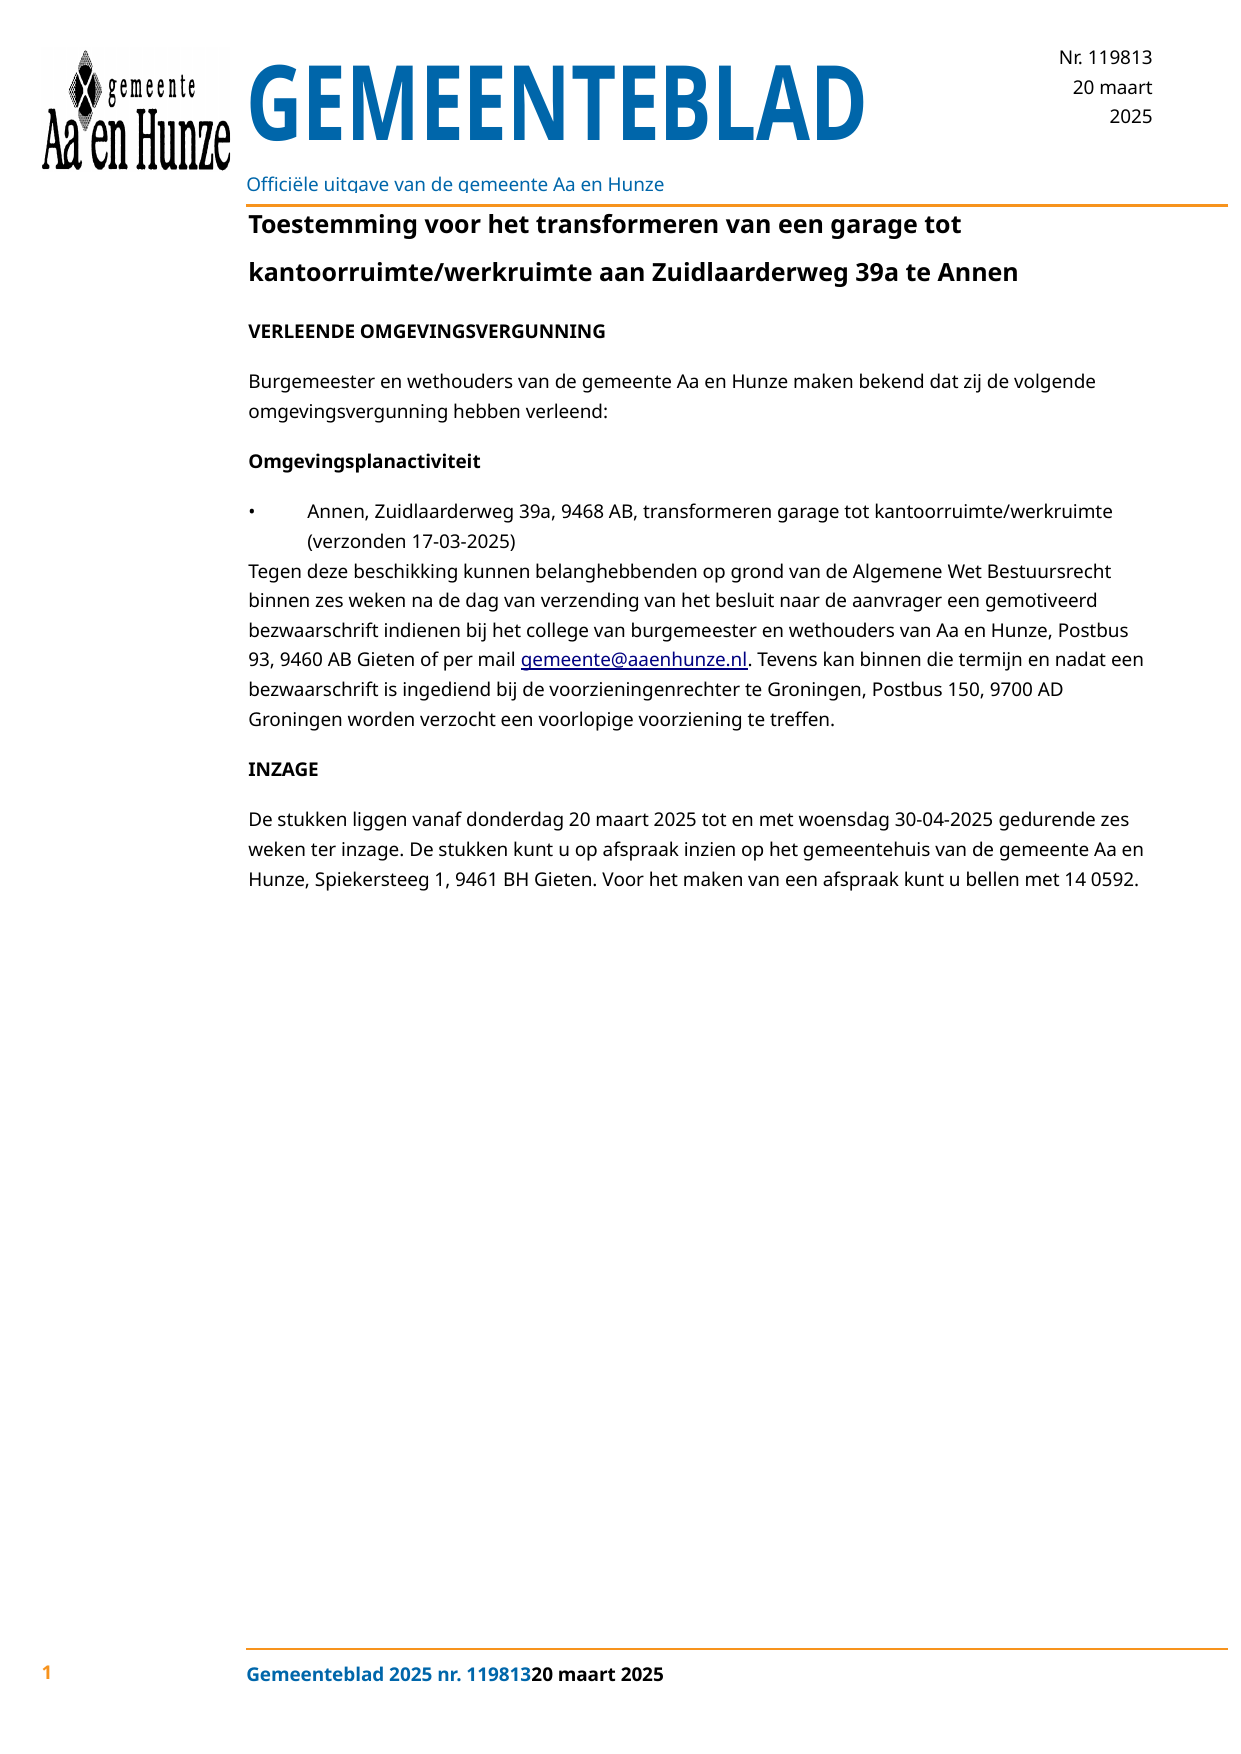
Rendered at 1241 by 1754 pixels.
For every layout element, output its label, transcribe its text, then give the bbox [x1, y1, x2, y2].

text Tegen deze beschikking kunnen belanghebbenden op grond van de Algemene Wet Bestuursrecht binnen zes weken na de dag van verzending van het besluit naar de aanvrager een gemotiveerd bezwaarschrift indienen bij het college van burgemeester en wethouders van Aa en Hunze, Postbus 93, 9460 AB Gieten of per mail gemeente@aaenhunze.nl. Tevens kan binnen die termijn en nadat een bezwaarschrift is ingediend bij de voorzieningenrechter te Groningen, Postbus 150, 9700 AD Groningen worden verzocht een voorlopige voorziening te treffen. [248, 558, 1152, 732]
text De stukken liggen vanaf donderdag 20 maart 2025 tot en met woensdag 30-04-2025 gedurende zes weken ter inzage. De stukken kunt u op afspraak inzien op het gemeentehuis van de gemeente Aa en Hunze, Spiekersteeg 1, 9461 BH Gieten. Voor het maken van een afspraak kunt u bellen met 14 0592. [248, 807, 1152, 892]
text VERLEENDE OMGEVINGSVERGUNNING [248, 318, 1152, 344]
list Annen, Zuidlaarderweg 39a, 9468 AB, transformeren garage tot kantoorruimte/werkruimte (verzonden 17-03-2025) [248, 499, 1152, 554]
text Omgevingsplanactiviteit [248, 448, 1152, 474]
text Toestemming voor het transformeren van een garage tot kantoorruimte/werkruimte aan Zuidlaarderweg 39a te Annen [248, 207, 1152, 288]
text Burgemeester en wethouders van de gemeente Aa en Hunze maken bekend dat zij de volgende omgevingsvergunning hebben verleend: [248, 368, 1152, 424]
picture [41, 47, 231, 172]
text INZAGE [248, 756, 1152, 782]
